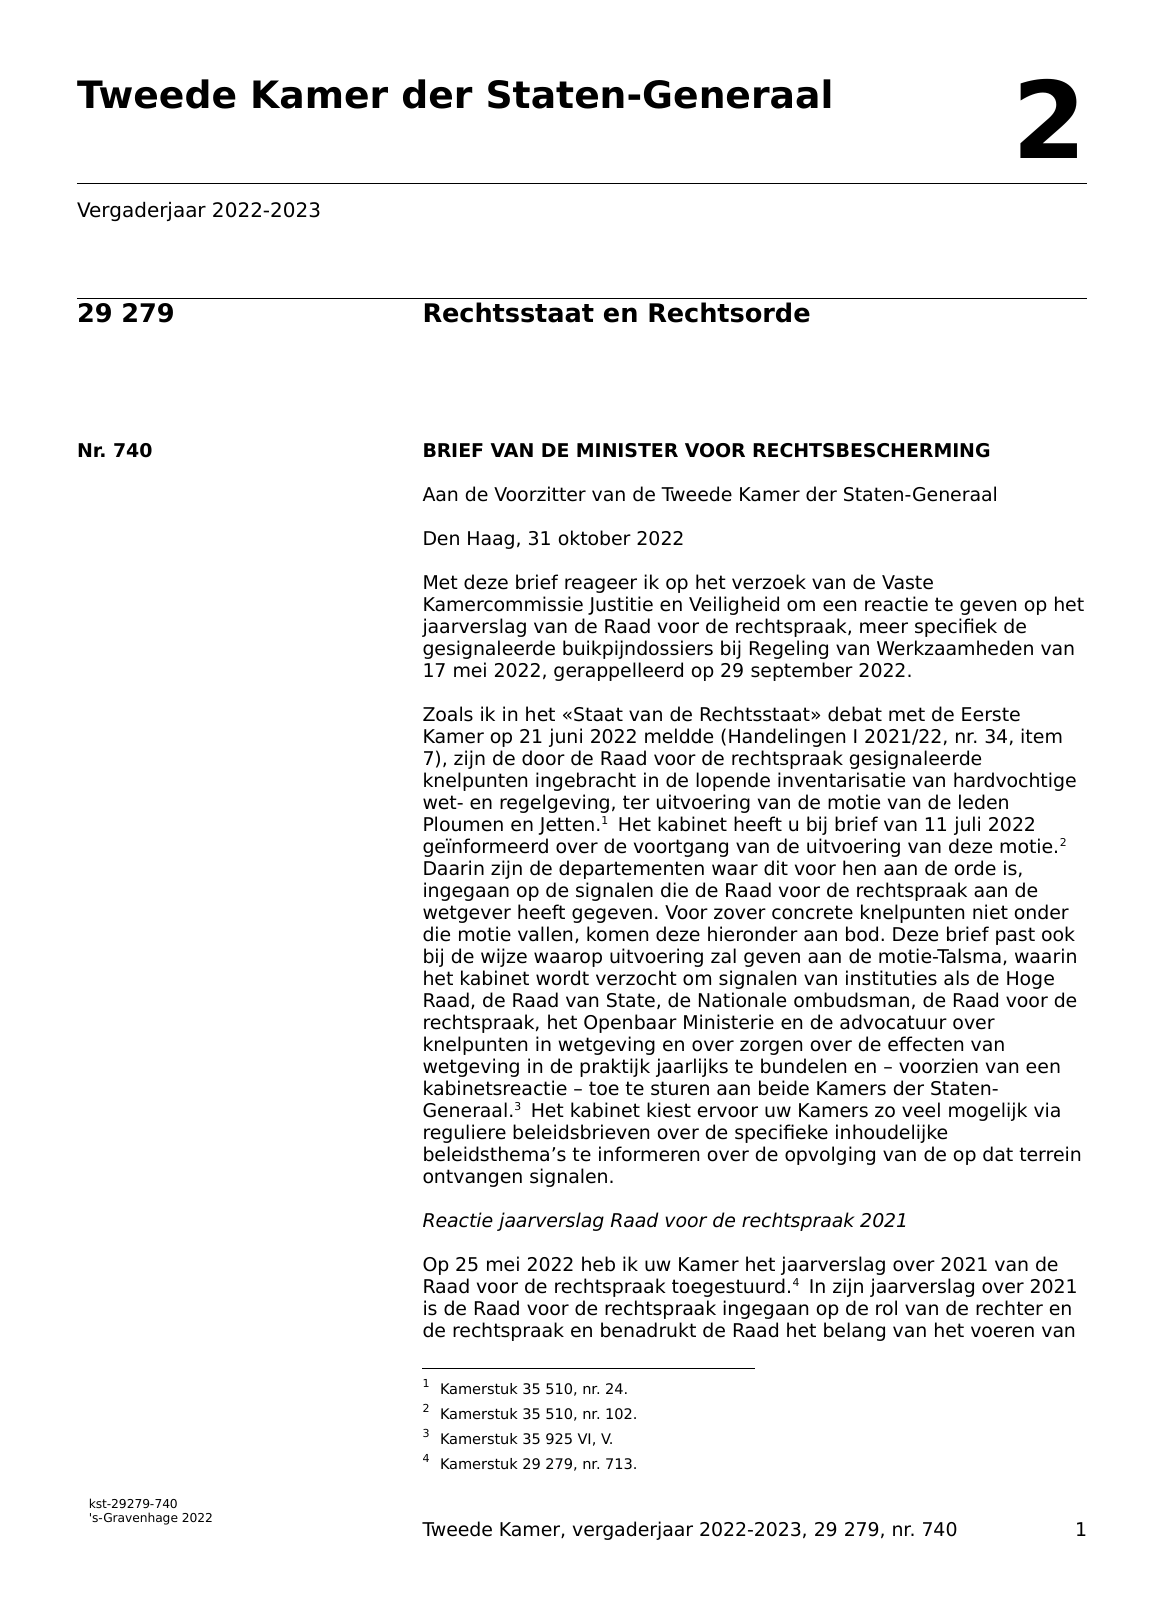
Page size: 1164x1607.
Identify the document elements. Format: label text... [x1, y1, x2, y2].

text Kamerstuk 29 279, nr. 713. [422, 1452, 1087, 1474]
text Op 25 mei 2022 heb ik uw Kamer het jaarverslag over 2021 van de Raad voor de rechtspraak toegestuurd. In zijn jaarverslag over 2021 is de Raad voor de rechtspraak ingegaan op de rol van de rechter en de rechtspraak en benadrukt de Raad het belang van het voeren van [422, 1254, 1087, 1342]
text Kamerstuk 35 925 VI, V. [422, 1427, 1087, 1449]
table_header 2 [886, 59, 1087, 183]
text Zoals ik in het «Staat van de Rechtsstaat» debat met de Eerste Kamer op 21 juni 2022 meldde (Handelingen I 2021/22, nr. 34, item 7), zijn de door de Raad voor de rechtspraak gesignaleerde knelpunten ingebracht in de lopende inventarisatie van hardvochtige wet- en regelgeving, ter uitvoering van de motie van de leden Ploumen en Jetten. Het kabinet heeft u bij brief van 11 juli 2022 geïnformeerd over de voortgang van de uitvoering van deze motie. Daarin zijn de departementen waar dit voor hen aan de orde is, ingegaan op de signalen die de Raad voor de rechtspraak aan de wetgever heeft gegeven. Voor zover concrete knelpunten niet onder die motie vallen, komen deze hieronder aan bod. Deze brief past ook bij de wijze waarop uitvoering zal geven aan de motie-Talsma, waarin het kabinet wordt verzocht om signalen van instituties als de Hoge Raad, de Raad van State, de Nationale ombudsman, de Raad voor de rechtspraak, het Openbaar Ministerie en de advocatuur over knelpunten in wetgeving en over zorgen over de effecten van wetgeving in de praktijk jaarlijks te bundelen en – voorzien van een kabinetsreactie – toe te sturen aan beide Kamers der Staten-Generaal. Het kabinet kiest ervoor uw Kamers zo veel mogelijk via reguliere beleidsbrieven over de specifieke inhoudelijke beleidsthema’s te informeren over de opvolging van de op dat terrein ontvangen signalen. [422, 704, 1087, 1188]
subtitle Nr. 740 BRIEF VAN DE MINISTER VOOR RECHTSBESCHERMING [77, 440, 1087, 462]
text 's-Gravenhage 2022 [88, 1511, 323, 1525]
text Met deze brief reageer ik op het verzoek van de Vaste Kamercommissie Justitie en Veiligheid om een reactie te geven op het jaarverslag van de Raad voor de rechtspraak, meer specifiek de gesignaleerde buikpijndossiers bij Regeling van Werkzaamheden van 17 mei 2022, gerappelleerd op 29 september 2022. [422, 572, 1087, 682]
text kst-29279-740 [88, 1497, 323, 1511]
text Kamerstuk 35 510, nr. 24. [422, 1377, 1087, 1399]
text Aan de Voorzitter van de Tweede Kamer der Staten-Generaal [422, 484, 1087, 506]
text Den Haag, 31 oktober 2022 [422, 528, 1087, 550]
table_cell Vergaderjaar 2022-2023 [77, 184, 1087, 298]
table_header Tweede Kamer der Staten-Generaal [77, 59, 886, 183]
subtitle Reactie jaarverslag Raad voor de rechtspraak 2021 [422, 1210, 1087, 1232]
subtitle 29 279 Rechtsstaat en Rechtsorde [77, 299, 1087, 329]
text Kamerstuk 35 510, nr. 102. [422, 1402, 1087, 1424]
